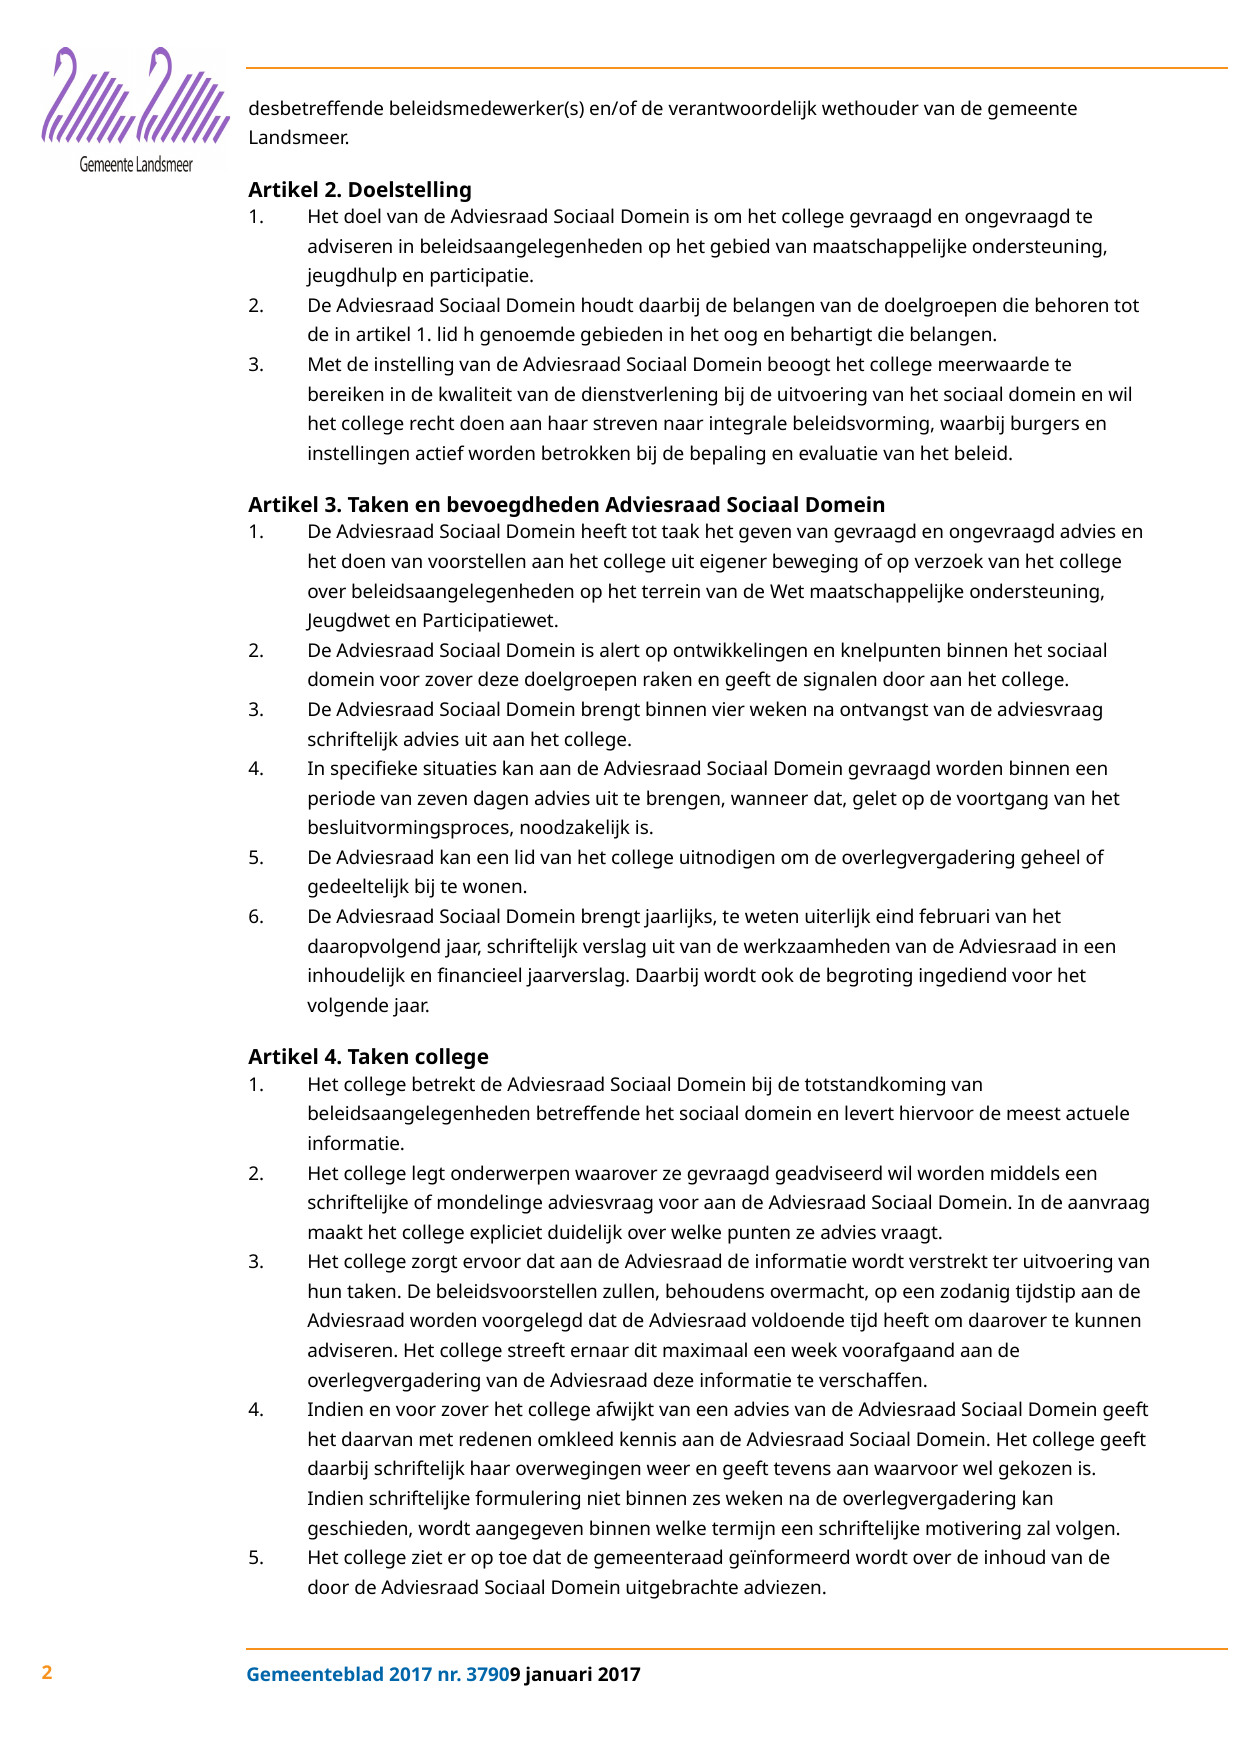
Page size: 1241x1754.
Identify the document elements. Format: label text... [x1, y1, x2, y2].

text Artikel 3. Taken en bevoegdheden Adviesraad Sociaal Domein [248, 490, 1152, 519]
list De Adviesraad Sociaal Domein heeft tot taak het geven van gevraagd en ongevraagd advies en het doen van voorstellen aan het college uit eigener beweging of op verzoek van het college over beleidsaangelegenheden op het terrein van de Wet maatschappelijke ondersteuning, Jeugdwet en Participatiewet. [248, 519, 1152, 633]
text Artikel 4. Taken college [248, 1042, 1152, 1071]
list Het college betrekt de Adviesraad Sociaal Domein bij de totstandkoming van beleidsaangelegenheden betreffende het sociaal domein en levert hiervoor de meest actuele informatie. [248, 1071, 1152, 1156]
list De Adviesraad Sociaal Domein brengt jaarlijks, te weten uiterlijk eind februari van het daaropvolgend jaar, schriftelijk verslag uit van de werkzaamheden van de Adviesraad in een inhoudelijk en financieel jaarverslag. Daarbij wordt ook de begroting ingediend voor het volgende jaar. [248, 903, 1152, 1018]
list Het college legt onderwerpen waarover ze gevraagd geadviseerd wil worden middels een schriftelijke of mondelinge adviesvraag voor aan de Adviesraad Sociaal Domein. In de aanvraag maakt het college expliciet duidelijk over welke punten ze advies vraagt. [248, 1160, 1152, 1244]
list De Adviesraad Sociaal Domein houdt daarbij de belangen van de doelgroepen die behoren tot de in artikel 1. lid h genoemde gebieden in het oog en behartigt die belangen. [248, 292, 1152, 347]
list De Adviesraad Sociaal Domein brengt binnen vier weken na ontvangst van de adviesvraag schriftelijk advies uit aan het college. [248, 696, 1152, 752]
list Het college zorgt ervoor dat aan de Adviesraad de informatie wordt verstrekt ter uitvoering van hun taken. De beleidsvoorstellen zullen, behoudens overmacht, op een zodanig tijdstip aan de Adviesraad worden voorgelegd dat de Adviesraad voldoende tijd heeft om daarover te kunnen adviseren. Het college streeft ernaar dit maximaal een week voorafgaand aan de overlegvergadering van de Adviesraad deze informatie te verschaffen. [248, 1248, 1152, 1392]
list In specifieke situaties kan aan de Adviesraad Sociaal Domein gevraagd worden binnen een periode van zeven dagen advies uit te brengen, wanneer dat, gelet op de voortgang van het besluitvormingsproces, noodzakelijk is. [248, 755, 1152, 840]
list De Adviesraad kan een lid van het college uitnodigen om de overlegvergadering geheel of gedeeltelijk bij te wonen. [248, 844, 1152, 899]
list Het doel van de Adviesraad Sociaal Domein is om het college gevraagd en ongevraagd te adviseren in beleidsaangelegenheden op het gebied van maatschappelijke ondersteuning, jeugdhulp en participatie. [248, 203, 1152, 288]
list Het college ziet er op toe dat de gemeenteraad geïnformeerd wordt over de inhoud van de door de Adviesraad Sociaal Domein uitgebrachte adviezen. [248, 1544, 1152, 1599]
list De Adviesraad Sociaal Domein is alert op ontwikkelingen en knelpunten binnen het sociaal domein voor zover deze doelgroepen raken en geeft de signalen door aan het college. [248, 637, 1152, 692]
list Met de instelling van de Adviesraad Sociaal Domein beoogt het college meerwaarde te bereiken in de kwaliteit van de dienstverlening bij de uitvoering van het sociaal domein en wil het college recht doen aan haar streven naar integrale beleidsvorming, waarbij burgers en instellingen actief worden betrokken bij de bepaling en evaluatie van het beleid. [248, 351, 1152, 466]
text Artikel 2. Doelstelling [248, 175, 1152, 203]
list Indien en voor zover het college afwijkt van een advies van de Adviesraad Sociaal Domein geeft het daarvan met redenen omkleed kennis aan de Adviesraad Sociaal Domein. Het college geeft daarbij schriftelijk haar overwegingen weer en geeft tevens aan waarvoor wel gekozen is. Indien schriftelijke formulering niet binnen zes weken na de overlegvergadering kan geschieden, wordt aangegeven binnen welke termijn een schriftelijke motivering zal volgen. [248, 1396, 1152, 1540]
text desbetreffende beleidsmedewerker(s) en/of de verantwoordelijk wethouder van de gemeente Landsmeer. [248, 95, 1152, 150]
picture [41, 47, 231, 172]
